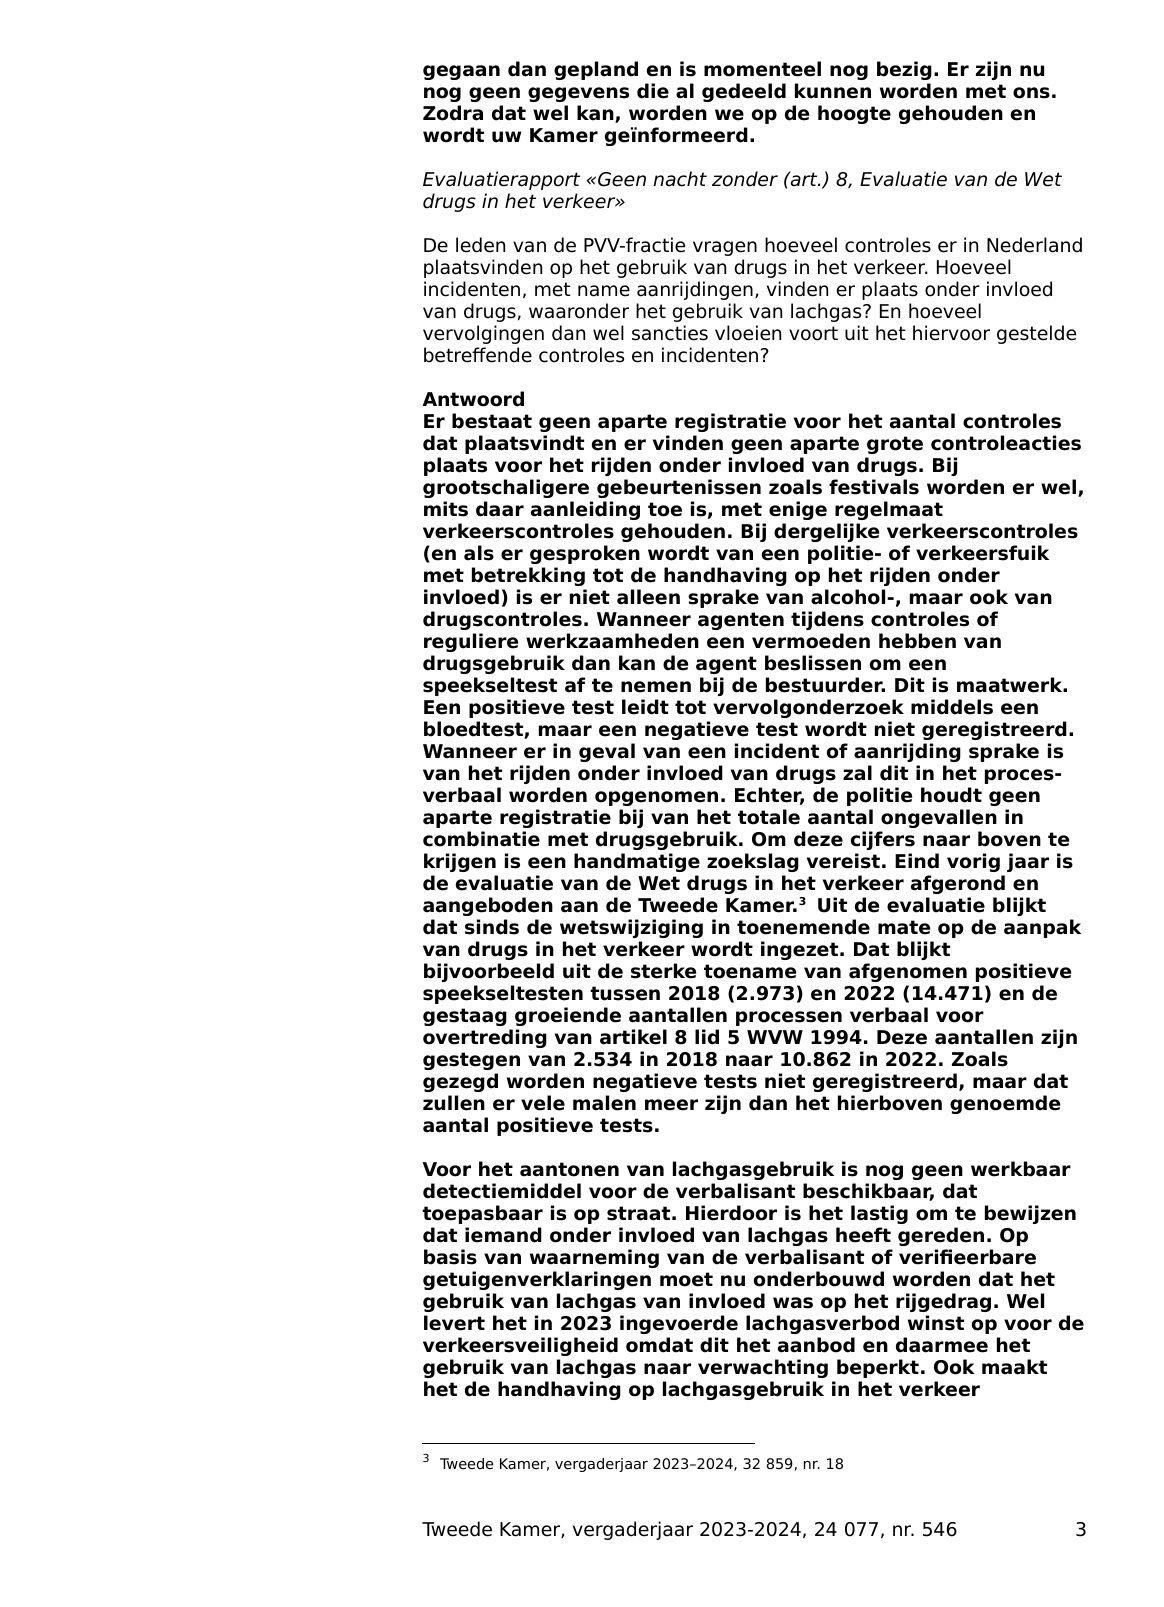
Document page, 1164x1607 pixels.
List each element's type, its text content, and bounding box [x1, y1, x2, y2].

subtitle Evaluatierapport «Geen nacht zonder (art.) 8, Evaluatie van de Wet drugs in het verkeer» [422, 169, 1087, 213]
text Voor het aantonen van lachgasgebruik is nog geen werkbaar detectiemiddel voor de verbalisant beschikbaar, dat toepasbaar is op straat. Hierdoor is het lastig om te bewijzen dat iemand onder invloed van lachgas heeft gereden. Op basis van waarneming van de verbalisant of verifieerbare getuigenverklaringen moet nu onderbouwd worden dat het gebruik van lachgas van invloed was op het rijgedrag. Wel levert het in 2023 ingevoerde lachgasverbod winst op voor de verkeersveiligheid omdat dit het aanbod en daarmee het gebruik van lachgas naar verwachting beperkt. Ook maakt het de handhaving op lachgasgebruik in het verkeer [422, 1159, 1087, 1401]
text gegaan dan gepland en is momenteel nog bezig. Er zijn nu nog geen gegevens die al gedeeld kunnen worden met ons. Zodra dat wel kan, worden we op de hoogte gehouden en wordt uw Kamer geïnformeerd. [422, 59, 1087, 147]
text De leden van de PVV-fractie vragen hoeveel controles er in Nederland plaatsvinden op het gebruik van drugs in het verkeer. Hoeveel incidenten, met name aanrijdingen, vinden er plaats onder invloed van drugs, waaronder het gebruik van lachgas? En hoeveel vervolgingen dan wel sancties vloeien voort uit het hiervoor gestelde betreffende controles en incidenten? [422, 235, 1087, 367]
text Er bestaat geen aparte registratie voor het aantal controles dat plaatsvindt en er vinden geen aparte grote controleacties plaats voor het rijden onder invloed van drugs. Bij grootschaligere gebeurtenissen zoals festivals worden er wel, mits daar aanleiding toe is, met enige regelmaat verkeerscontroles gehouden. Bij dergelijke verkeerscontroles (en als er gesproken wordt van een politie- of verkeersfuik met betrekking tot de handhaving op het rijden onder invloed) is er niet alleen sprake van alcohol-, maar ook van drugscontroles. Wanneer agenten tijdens controles of reguliere werkzaamheden een vermoeden hebben van drugsgebruik dan kan de agent beslissen om een speekseltest af te nemen bij de bestuurder. Dit is maatwerk. Een positieve test leidt tot vervolgonderzoek middels een bloedtest, maar een negatieve test wordt niet geregistreerd. Wanneer er in geval van een incident of aanrijding sprake is van het rijden onder invloed van drugs zal dit in het proces-verbaal worden opgenomen. Echter, de politie houdt geen aparte registratie bij van het totale aantal ongevallen in combinatie met drugsgebruik. Om deze cijfers naar boven te krijgen is een handmatige zoekslag vereist. Eind vorig jaar is de evaluatie van de Wet drugs in het verkeer afgerond en aangeboden aan de Tweede Kamer. Uit de evaluatie blijkt dat sinds de wetswijziging in toenemende mate op de aanpak van drugs in het verkeer wordt ingezet. Dat blijkt bijvoorbeeld uit de sterke toename van afgenomen positieve speekseltesten tussen 2018 (2.973) en 2022 (14.471) en de gestaag groeiende aantallen processen verbaal voor overtreding van artikel 8 lid 5 WVW 1994. Deze aantallen zijn gestegen van 2.534 in 2018 naar 10.862 in 2022. Zoals gezegd worden negatieve tests niet geregistreerd, maar dat zullen er vele malen meer zijn dan het hierboven genoemde aantal positieve tests. [422, 411, 1087, 1137]
text Tweede Kamer, vergaderjaar 2023–2024, 32 859, nr. 18 [422, 1452, 1087, 1474]
text Antwoord [422, 389, 1087, 411]
